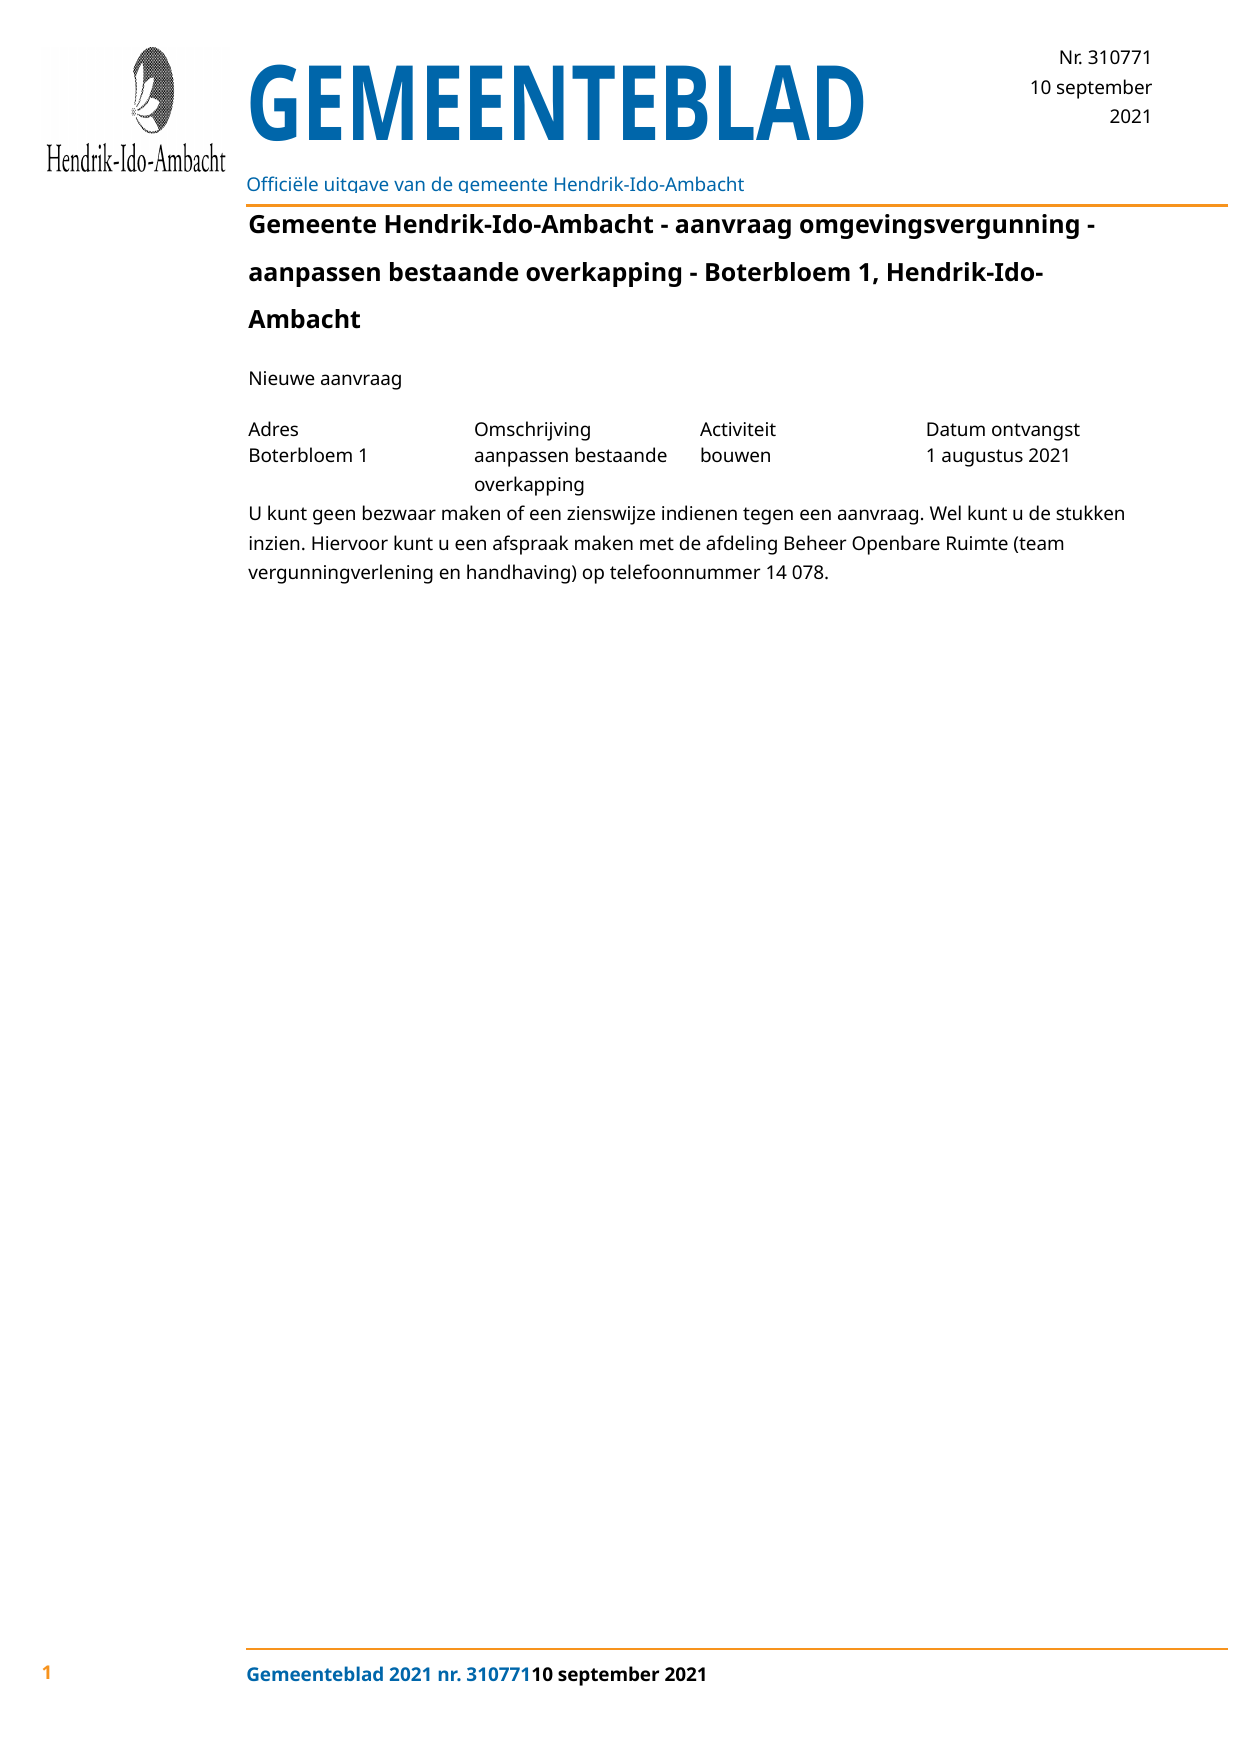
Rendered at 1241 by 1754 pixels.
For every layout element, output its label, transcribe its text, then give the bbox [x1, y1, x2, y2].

text Gemeente Hendrik-Ido-Ambacht - aanvraag omgevingsvergunning - aanpassen bestaande overkapping - Boterbloem 1, Hendrik-Ido-Ambacht [248, 207, 1152, 336]
table_header Adres [248, 416, 474, 442]
table_header Activiteit [700, 416, 926, 442]
table_cell 1 augustus 2021 [926, 442, 1152, 497]
text U kunt geen bezwaar maken of een zienswijze indienen tegen een aanvraag. Wel kunt u de stukken inzien. Hiervoor kunt u een afspraak maken met de afdeling Beheer Openbare Ruimte (team vergunningverlening en handhaving) op telefoonnummer 14 078. [248, 500, 1152, 585]
table_cell aanpassen bestaande overkapping [474, 442, 700, 497]
text Nieuwe aanvraag [248, 366, 1152, 391]
picture [41, 47, 231, 172]
table_header Datum ontvangst [926, 416, 1152, 442]
table_cell bouwen [700, 442, 926, 497]
table_cell Boterbloem 1 [248, 442, 474, 497]
table_header Omschrijving [474, 416, 700, 442]
